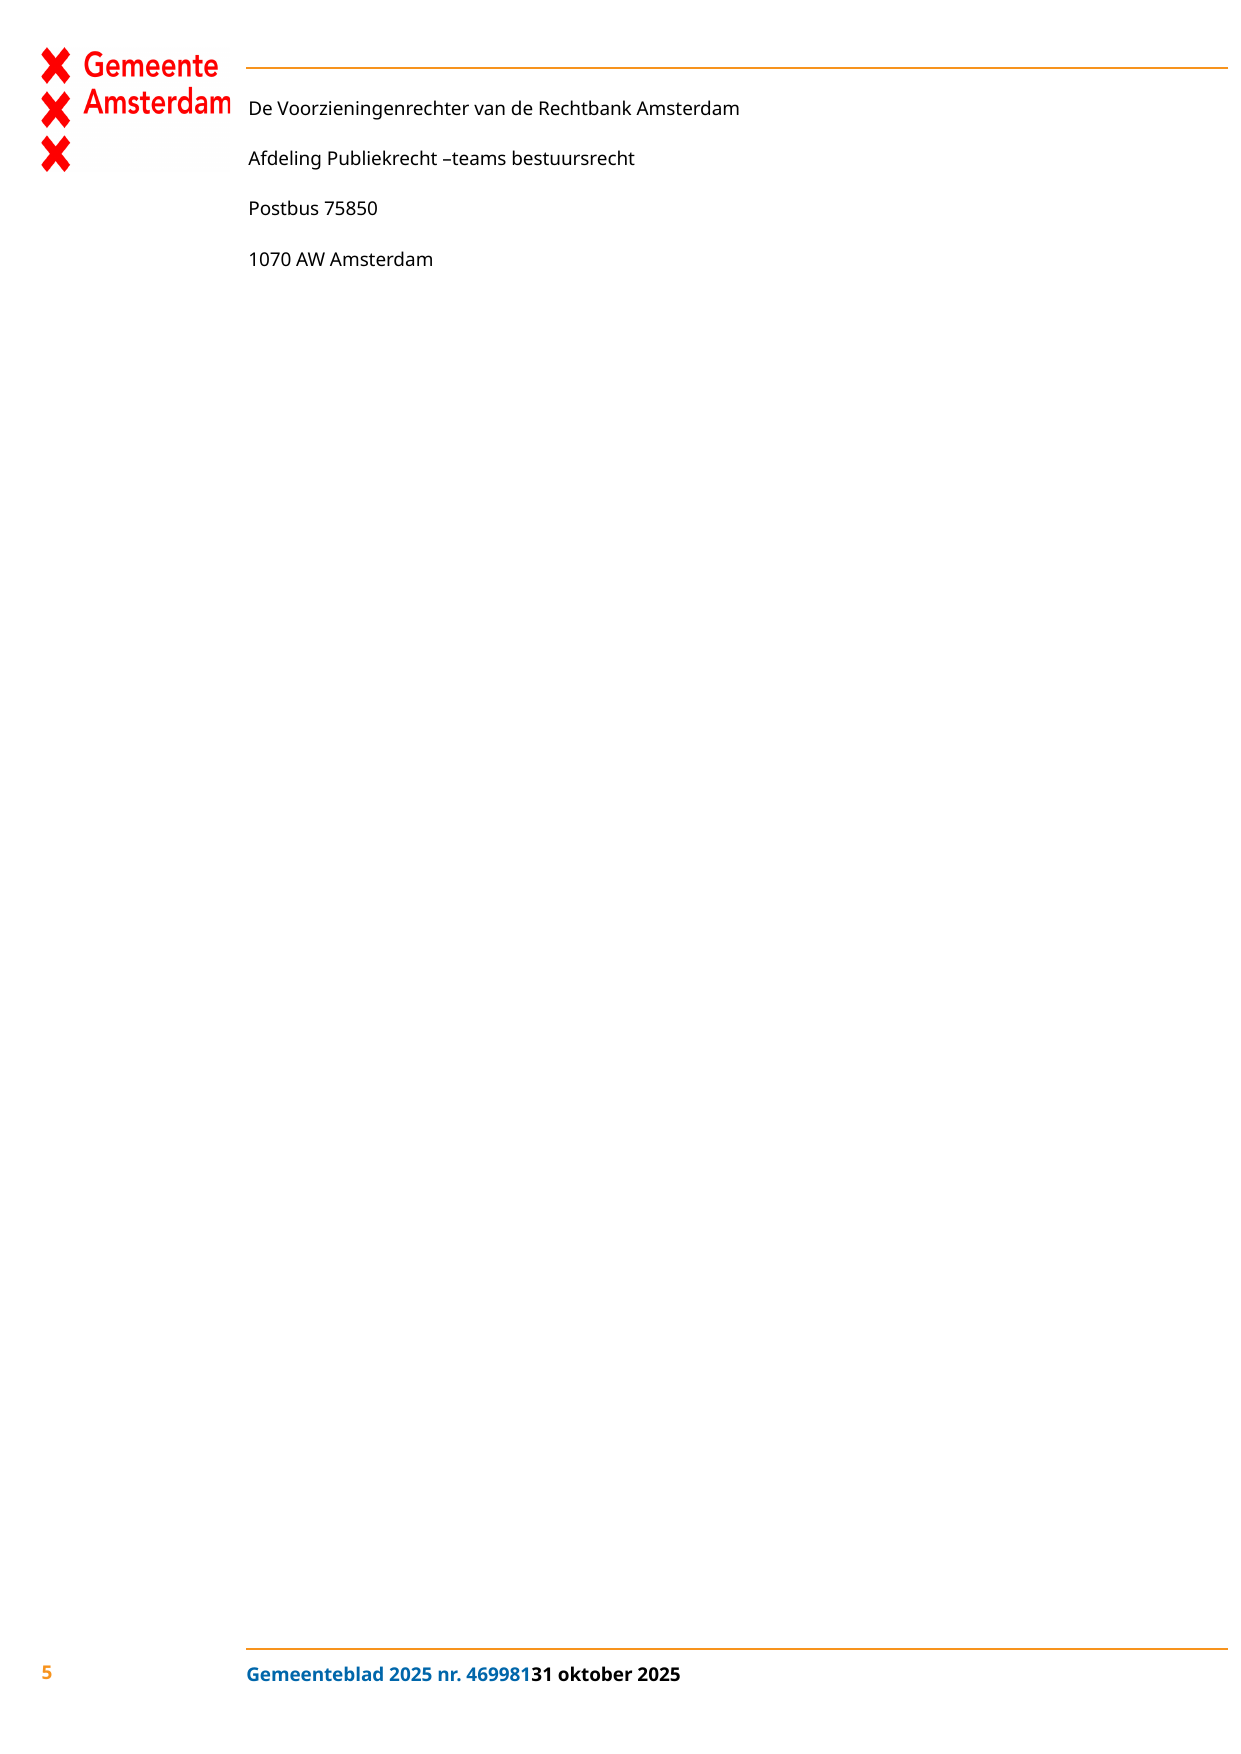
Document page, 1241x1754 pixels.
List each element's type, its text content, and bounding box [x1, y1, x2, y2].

picture [41, 47, 231, 172]
text De Voorzieningenrechter van de Rechtbank Amsterdam [248, 95, 1152, 121]
text Postbus 75850 [248, 196, 1152, 221]
text 1070 AW Amsterdam [248, 246, 1152, 272]
text Afdeling Publiekrecht –teams bestuursrecht [248, 145, 1152, 171]
